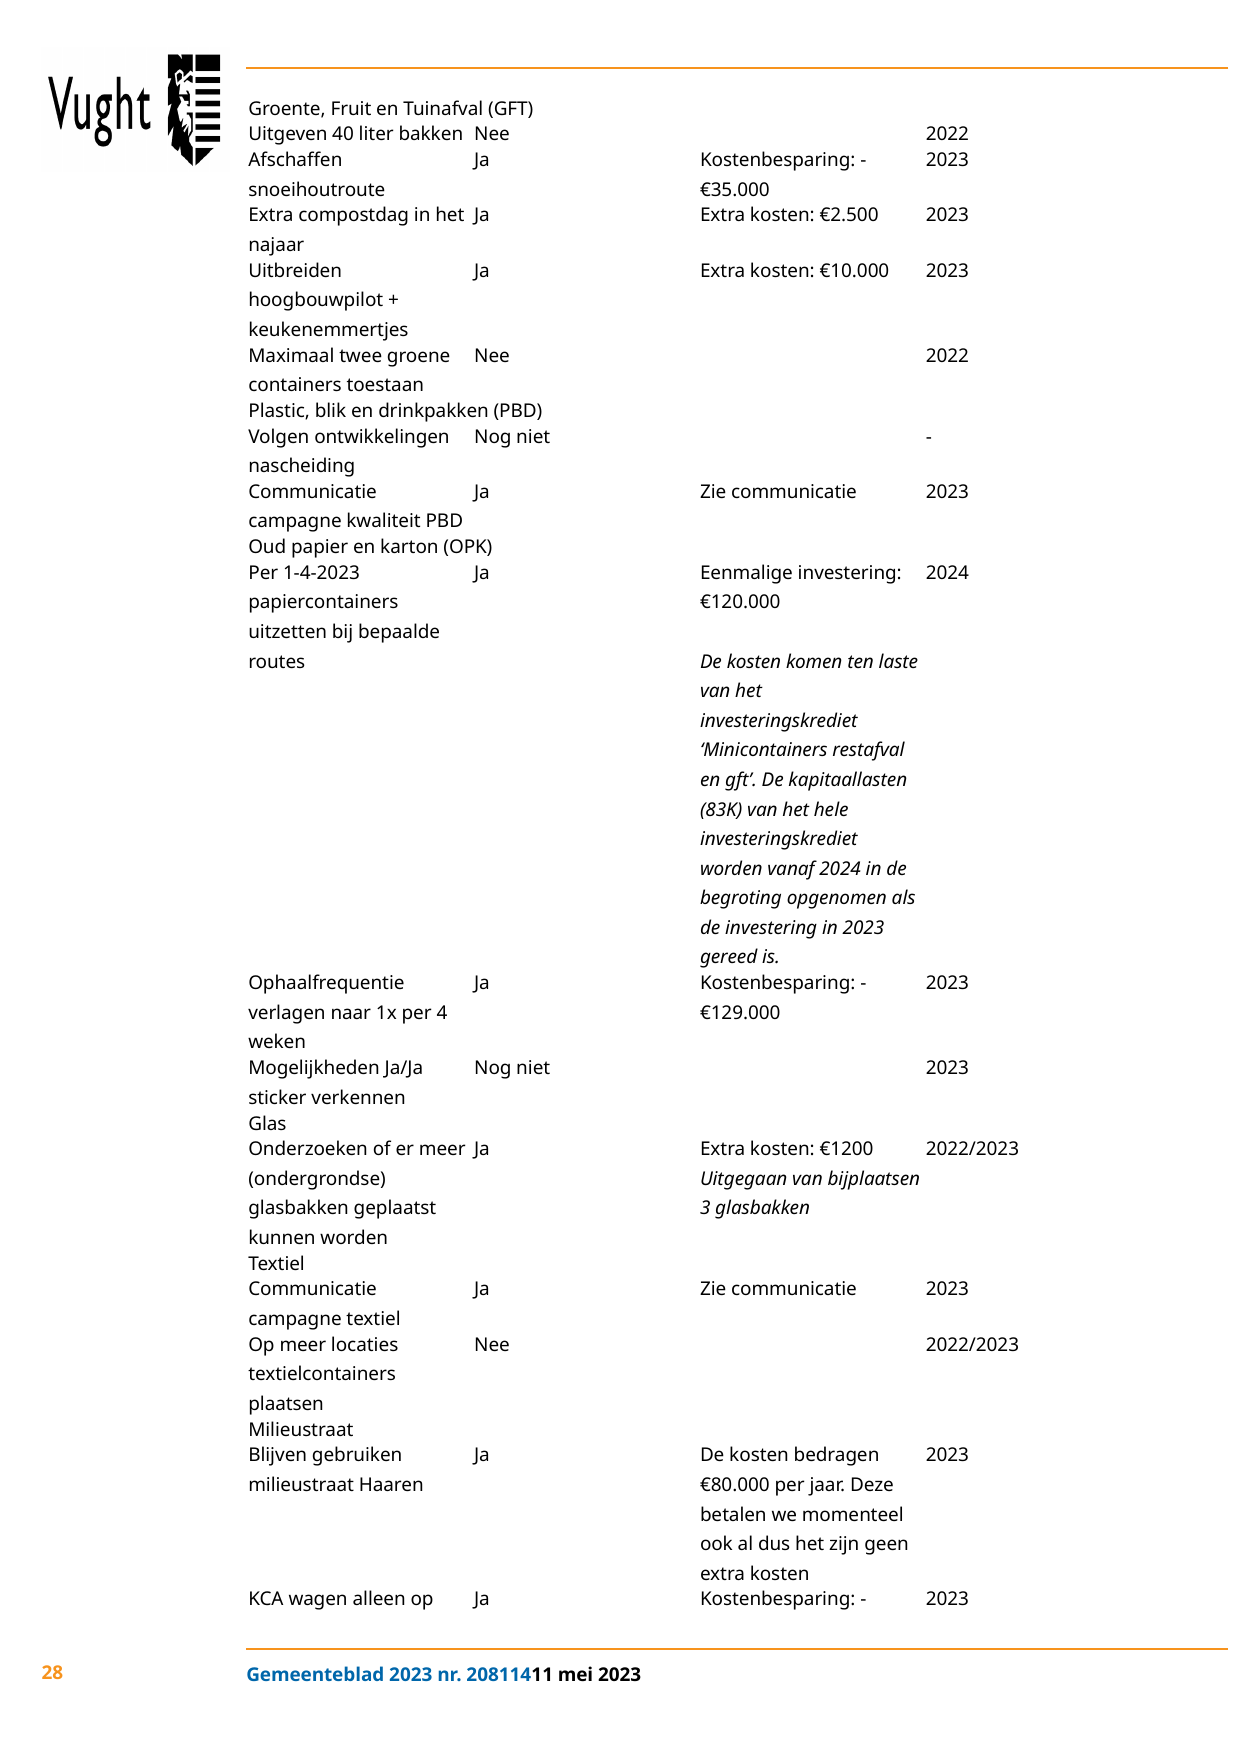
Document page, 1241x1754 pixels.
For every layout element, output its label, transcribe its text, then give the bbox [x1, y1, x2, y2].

table_cell Eenmalige investering: €120.000 De kosten komen ten laste van het investeringskrediet ‘Minicontainers restafval en gft’. De kapitaallasten (83K) van het hele investeringskrediet worden vanaf 2024 in de begroting opgenomen als de investering in 2023 gereed is. [700, 559, 926, 969]
table_cell Afschaffen snoeihoutroute [248, 146, 474, 202]
table_cell Ja [474, 478, 700, 533]
table_cell - [926, 423, 1152, 478]
picture [41, 47, 231, 172]
table_cell 2023 [926, 1442, 1152, 1586]
table_cell Uitbreiden hoogbouwpilot + keukenemmertjes [248, 257, 474, 342]
table_cell Oud papier en karton (OPK) [248, 534, 926, 559]
table_cell [926, 1250, 1152, 1276]
table_cell Volgen ontwikkelingen nascheiding [248, 423, 474, 478]
table_cell Milieustraat [248, 1416, 926, 1442]
table_cell Nee [474, 342, 700, 397]
table_cell [926, 534, 1152, 559]
table_cell Ja [474, 1135, 700, 1250]
table_cell [926, 1110, 1152, 1135]
table_cell Ja [474, 1442, 700, 1586]
table_cell 2022/2023 [926, 1331, 1152, 1416]
table_cell Zie communicatie [700, 1276, 926, 1331]
table_cell 2023 [926, 202, 1152, 257]
table_cell 2023 [926, 146, 1152, 202]
table_cell Op meer locaties textielcontainers plaatsen [248, 1331, 474, 1416]
table_cell 2024 [926, 559, 1152, 969]
table_cell [926, 397, 1152, 423]
table_cell Ja [474, 559, 700, 969]
table_cell Maximaal twee groene containers toestaan [248, 342, 474, 397]
table_cell Nog niet [474, 1054, 700, 1110]
table_cell Uitgeven 40 liter bakken [248, 121, 474, 146]
table_cell Ja [474, 202, 700, 257]
table_cell Ja [474, 146, 700, 202]
table_cell Extra kosten: €10.000 [700, 257, 926, 342]
table_cell [700, 1054, 926, 1110]
table_cell Groente, Fruit en Tuinafval (GFT) [248, 95, 926, 121]
table_cell Nog niet [474, 423, 700, 478]
table_cell Mogelijkheden Ja/Ja sticker verkennen [248, 1054, 474, 1110]
table_cell Ophaalfrequentie verlagen naar 1x per 4 weken [248, 970, 474, 1054]
table_cell Glas [248, 1110, 926, 1135]
table_cell Ja [474, 970, 700, 1054]
table_cell Ja [474, 1586, 700, 1611]
table_cell Communicatie campagne textiel [248, 1276, 474, 1331]
table_cell [700, 423, 926, 478]
table_cell De kosten bedragen €80.000 per jaar. Deze betalen we momenteel ook al dus het zijn geen extra kosten [700, 1442, 926, 1586]
table_cell Kostenbesparing: [700, 1586, 926, 1611]
table_cell 2023 [926, 970, 1152, 1054]
table_cell Plastic, blik en drinkpakken (PBD) [248, 397, 926, 423]
table_cell 2023 [926, 1054, 1152, 1110]
table_cell 2022 [926, 121, 1152, 146]
table_cell Extra compostdag in het najaar [248, 202, 474, 257]
table_cell 2023 [926, 478, 1152, 533]
table_cell Ja [474, 257, 700, 342]
table_cell Ja [474, 1276, 700, 1331]
table_cell 2023 [926, 257, 1152, 342]
table_cell Onderzoeken of er meer (ondergrondse) glasbakken geplaatst kunnen worden [248, 1135, 474, 1250]
table_cell Textiel [248, 1250, 926, 1276]
table_cell 2023 [926, 1586, 1152, 1611]
table_cell Kostenbesparing: -€35.000 [700, 146, 926, 202]
table_cell [926, 1416, 1152, 1442]
table_cell Blijven gebruiken milieustraat Haaren [248, 1442, 474, 1586]
table_cell Zie communicatie [700, 478, 926, 533]
table_cell [700, 1331, 926, 1416]
table_cell KCA wagen alleen op [248, 1586, 474, 1611]
table_cell Nee [474, 121, 700, 146]
table_cell Nee [474, 1331, 700, 1416]
table_cell [700, 342, 926, 397]
table_cell Kostenbesparing: -€129.000 [700, 970, 926, 1054]
table_cell 2022 [926, 342, 1152, 397]
table_cell Extra kosten: €1200 Uitgegaan van bijplaatsen 3 glasbakken [700, 1135, 926, 1250]
table_cell Per 1-4-2023 papiercontainers uitzetten bij bepaalde routes [248, 559, 474, 969]
table_cell [700, 121, 926, 146]
table_cell 2022/2023 [926, 1135, 1152, 1250]
table_cell [926, 95, 1152, 121]
table_cell Extra kosten: €2.500 [700, 202, 926, 257]
table_cell Communicatie campagne kwaliteit PBD [248, 478, 474, 533]
table_cell 2023 [926, 1276, 1152, 1331]
